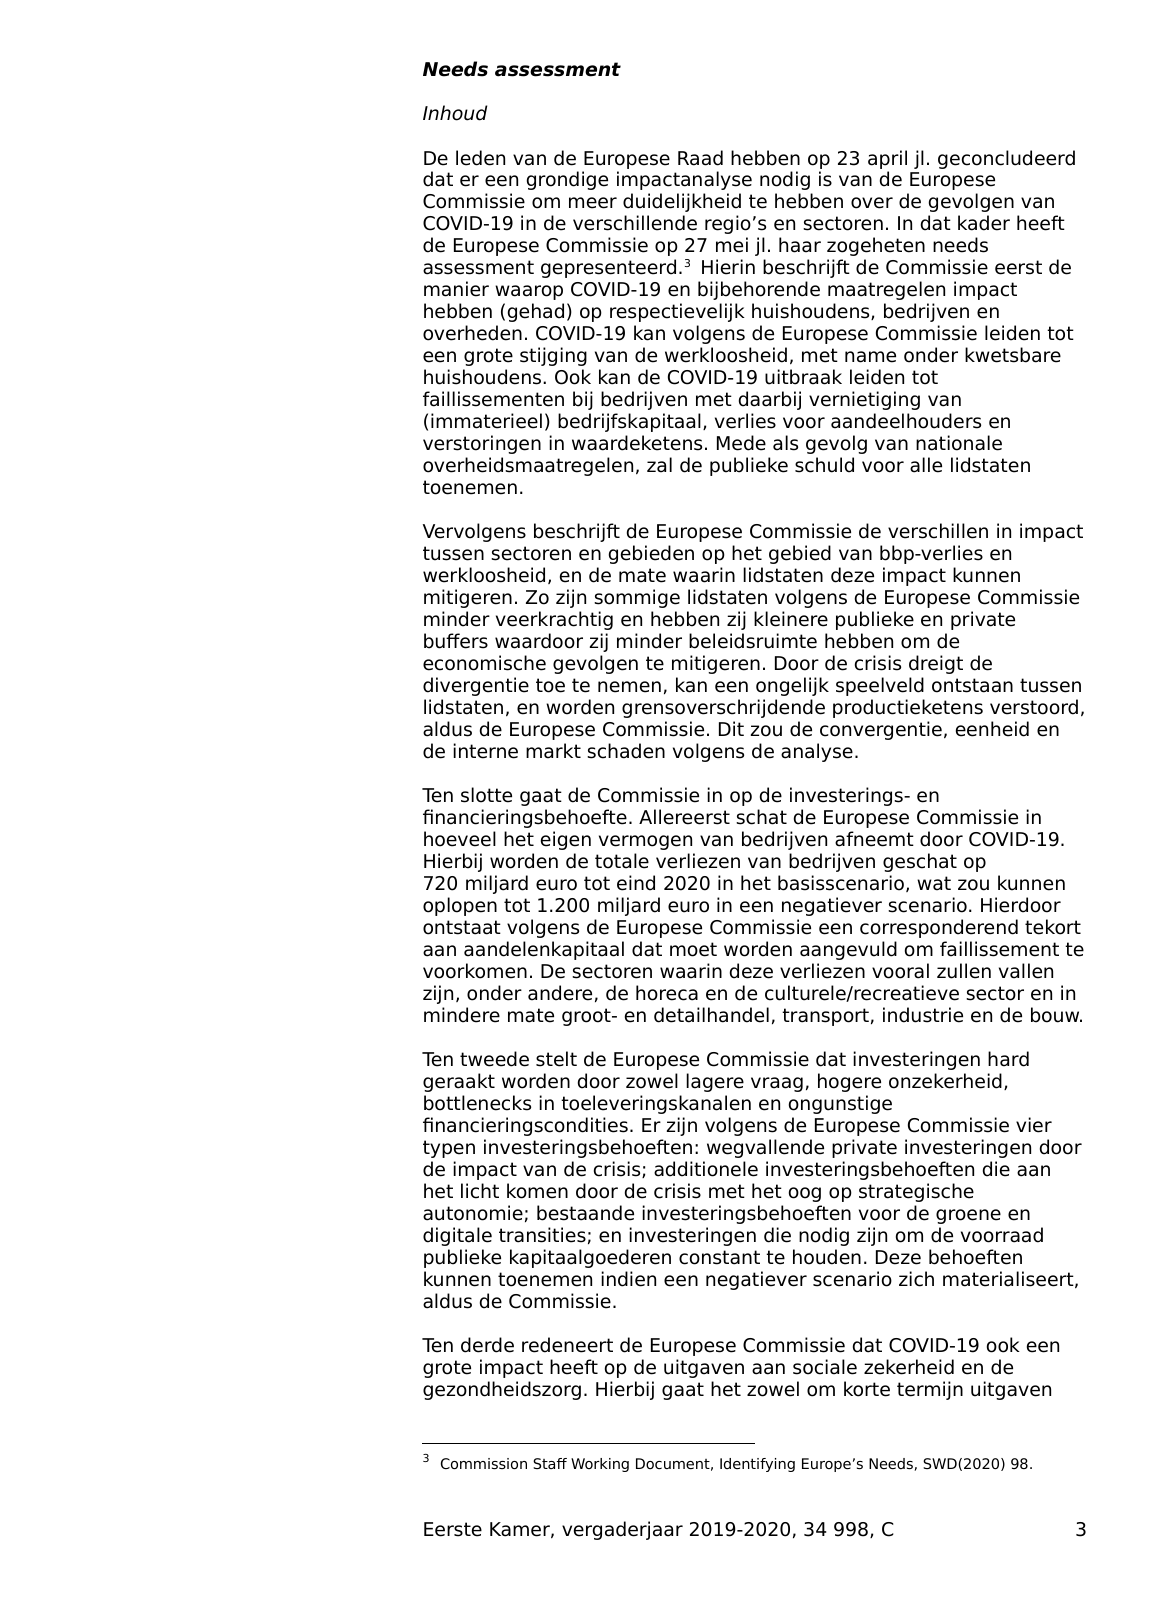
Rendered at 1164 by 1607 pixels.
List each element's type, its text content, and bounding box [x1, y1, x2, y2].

text Vervolgens beschrijft de Europese Commissie de verschillen in impact tussen sectoren en gebieden op het gebied van bbp-verlies en werkloosheid, en de mate waarin lidstaten deze impact kunnen mitigeren. Zo zijn sommige lidstaten volgens de Europese Commissie minder veerkrachtig en hebben zij kleinere publieke en private buffers waardoor zij minder beleidsruimte hebben om de economische gevolgen te mitigeren. Door de crisis dreigt de divergentie toe te nemen, kan een ongelijk speelveld ontstaan tussen lidstaten, en worden grensoverschrijdende productieketens verstoord, aldus de Europese Commissie. Dit zou de convergentie, eenheid en de interne markt schaden volgens de analyse. [422, 521, 1087, 763]
text Ten slotte gaat de Commissie in op de investerings- en financieringsbehoefte. Allereerst schat de Europese Commissie in hoeveel het eigen vermogen van bedrijven afneemt door COVID-19. Hierbij worden de totale verliezen van bedrijven geschat op 720 miljard euro tot eind 2020 in het basisscenario, wat zou kunnen oplopen tot 1.200 miljard euro in een negatiever scenario. Hierdoor ontstaat volgens de Europese Commissie een corresponderend tekort aan aandelenkapitaal dat moet worden aangevuld om faillissement te voorkomen. De sectoren waarin deze verliezen vooral zullen vallen zijn, onder andere, de horeca en de culturele/recreatieve sector en in mindere mate groot- en detailhandel, transport, industrie en de bouw. [422, 785, 1087, 1027]
text Commission Staff Working Document, Identifying Europe’s Needs, SWD(2020) 98. [422, 1452, 1087, 1474]
subtitle Inhoud [422, 103, 1087, 125]
subtitle Needs assessment [422, 59, 1087, 81]
text Ten derde redeneert de Europese Commissie dat COVID-19 ook een grote impact heeft op de uitgaven aan sociale zekerheid en de gezondheidszorg. Hierbij gaat het zowel om korte termijn uitgaven [422, 1335, 1087, 1401]
text De leden van de Europese Raad hebben op 23 april jl. geconcludeerd dat er een grondige impactanalyse nodig is van de Europese Commissie om meer duidelijkheid te hebben over de gevolgen van COVID-19 in de verschillende regio’s en sectoren. In dat kader heeft de Europese Commissie op 27 mei jl. haar zogeheten needs assessment gepresenteerd. Hierin beschrijft de Commissie eerst de manier waarop COVID-19 en bijbehorende maatregelen impact hebben (gehad) op respectievelijk huishoudens, bedrijven en overheden. COVID-19 kan volgens de Europese Commissie leiden tot een grote stijging van de werkloosheid, met name onder kwetsbare huishoudens. Ook kan de COVID-19 uitbraak leiden tot faillissementen bij bedrijven met daarbij vernietiging van (immaterieel) bedrijfskapitaal, verlies voor aandeelhouders en verstoringen in waardeketens. Mede als gevolg van nationale overheidsmaatregelen, zal de publieke schuld voor alle lidstaten toenemen. [422, 147, 1087, 499]
text Ten tweede stelt de Europese Commissie dat investeringen hard geraakt worden door zowel lagere vraag, hogere onzekerheid, bottlenecks in toeleveringskanalen en ongunstige financieringscondities. Er zijn volgens de Europese Commissie vier typen investeringsbehoeften: wegvallende private investeringen door de impact van de crisis; additionele investeringsbehoeften die aan het licht komen door de crisis met het oog op strategische autonomie; bestaande investeringsbehoeften voor de groene en digitale transities; en investeringen die nodig zijn om de voorraad publieke kapitaalgoederen constant te houden. Deze behoeften kunnen toenemen indien een negatiever scenario zich materialiseert, aldus de Commissie. [422, 1049, 1087, 1313]
